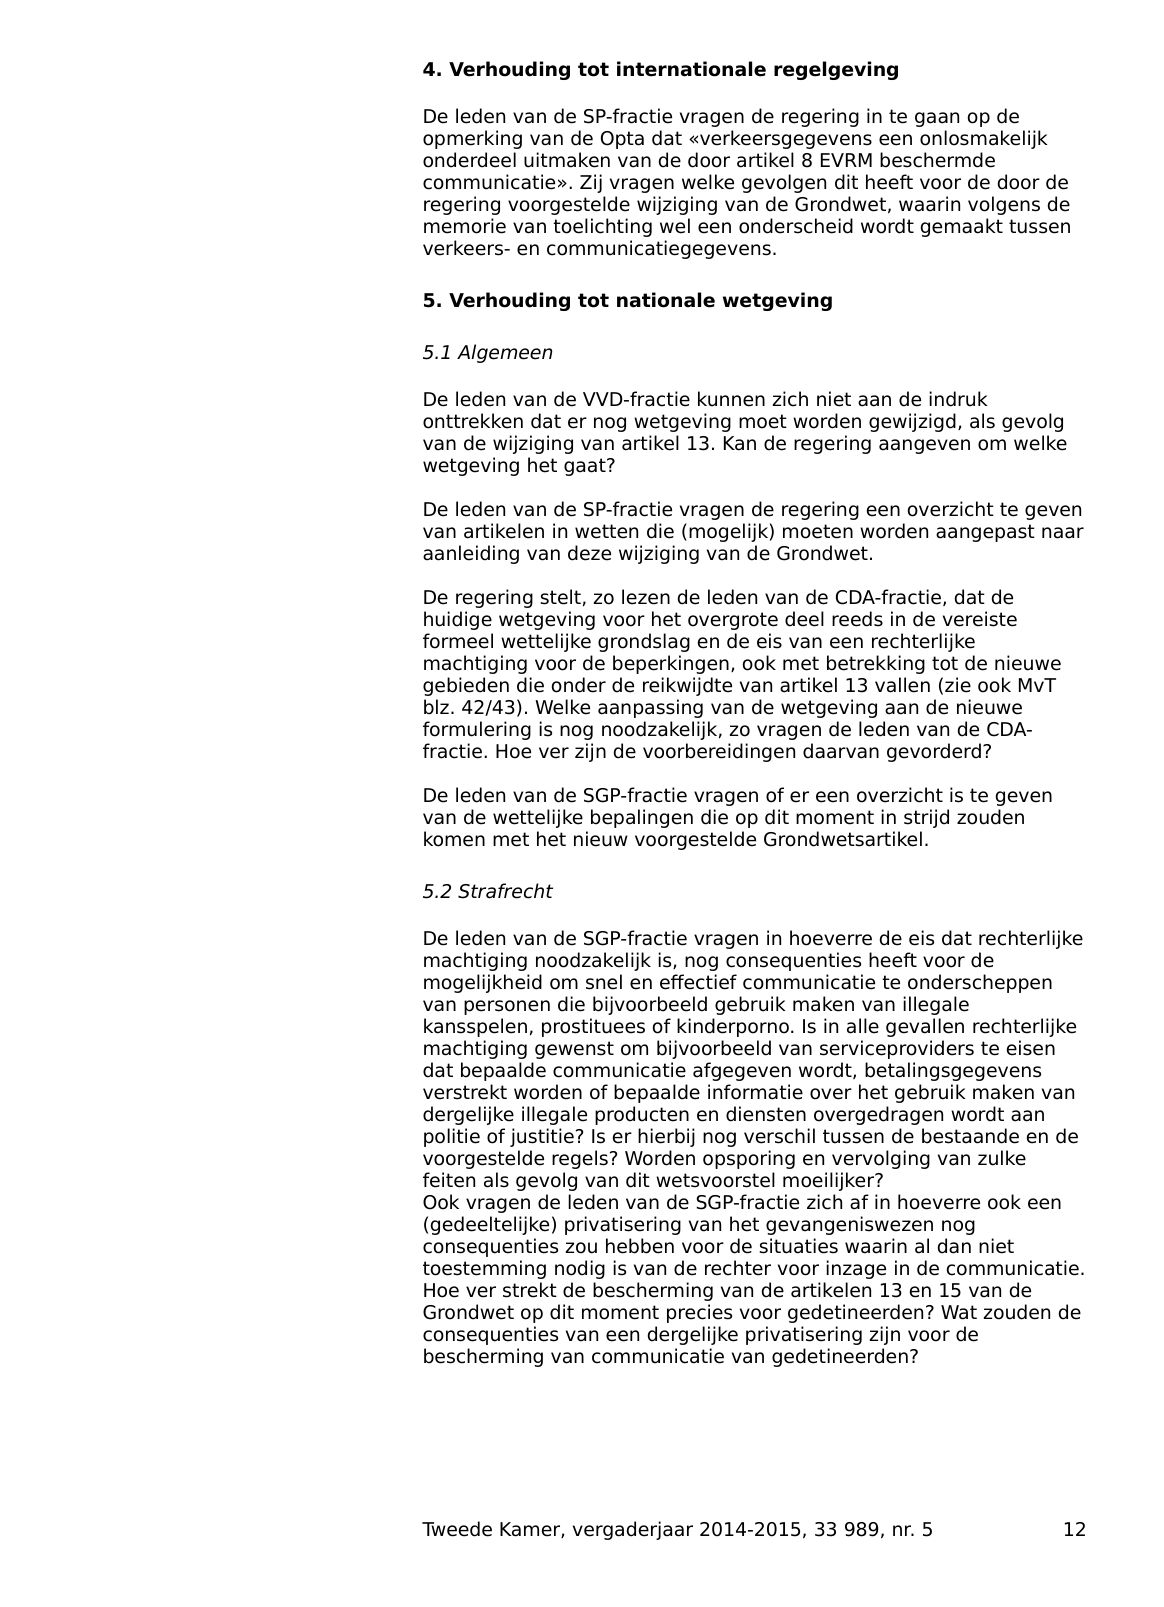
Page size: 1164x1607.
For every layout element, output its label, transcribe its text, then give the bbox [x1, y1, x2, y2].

subtitle 5.1 Algemeen [422, 342, 1087, 364]
text De leden van de VVD-fractie kunnen zich niet aan de indruk onttrekken dat er nog wetgeving moet worden gewijzigd, als gevolg van de wijziging van artikel 13. Kan de regering aangeven om welke wetgeving het gaat? [422, 389, 1087, 477]
text De leden van de SP-fractie vragen de regering een overzicht te geven van artikelen in wetten die (mogelijk) moeten worden aangepast naar aanleiding van deze wijziging van de Grondwet. [422, 499, 1087, 565]
text De leden van de SP-fractie vragen de regering in te gaan op de opmerking van de Opta dat «verkeersgegevens een onlosmakelijk onderdeel uitmaken van de door artikel 8 EVRM beschermde communicatie». Zij vragen welke gevolgen dit heeft voor de door de regering voorgestelde wijziging van de Grondwet, waarin volgens de memorie van toelichting wel een onderscheid wordt gemaakt tussen verkeers- en communicatiegegevens. [422, 106, 1087, 260]
text De leden van de SGP-fractie vragen in hoeverre de eis dat rechterlijke machtiging noodzakelijk is, nog consequenties heeft voor de mogelijkheid om snel en effectief communicatie te onderscheppen van personen die bijvoorbeeld gebruik maken van illegale kansspelen, prostituees of kinderporno. Is in alle gevallen rechterlijke machtiging gewenst om bijvoorbeeld van serviceproviders te eisen dat bepaalde communicatie afgegeven wordt, betalingsgegevens verstrekt worden of bepaalde informatie over het gebruik maken van dergelijke illegale producten en diensten overgedragen wordt aan politie of justitie? Is er hierbij nog verschil tussen de bestaande en de voorgestelde regels? Worden opsporing en vervolging van zulke feiten als gevolg van dit wetsvoorstel moeilijker? [422, 928, 1087, 1192]
subtitle 5.2 Strafrecht [422, 881, 1087, 903]
text De regering stelt, zo lezen de leden van de CDA-fractie, dat de huidige wetgeving voor het overgrote deel reeds in de vereiste formeel wettelijke grondslag en de eis van een rechterlijke machtiging voor de beperkingen, ook met betrekking tot de nieuwe gebieden die onder de reikwijdte van artikel 13 vallen (zie ook MvT blz. 42/43). Welke aanpassing van de wetgeving aan de nieuwe formulering is nog noodzakelijk, zo vragen de leden van de CDA-fractie. Hoe ver zijn de voorbereidingen daarvan gevorderd? [422, 587, 1087, 763]
subtitle 5. Verhouding tot nationale wetgeving [422, 290, 1087, 312]
text Ook vragen de leden van de SGP-fractie zich af in hoeverre ook een (gedeeltelijke) privatisering van het gevangeniswezen nog consequenties zou hebben voor de situaties waarin al dan niet toestemming nodig is van de rechter voor inzage in de communicatie. Hoe ver strekt de bescherming van de artikelen 13 en 15 van de Grondwet op dit moment precies voor gedetineerden? Wat zouden de consequenties van een dergelijke privatisering zijn voor de bescherming van communicatie van gedetineerden? [422, 1192, 1087, 1368]
subtitle 4. Verhouding tot internationale regelgeving [422, 59, 1087, 81]
text De leden van de SGP-fractie vragen of er een overzicht is te geven van de wettelijke bepalingen die op dit moment in strijd zouden komen met het nieuw voorgestelde Grondwetsartikel. [422, 785, 1087, 851]
